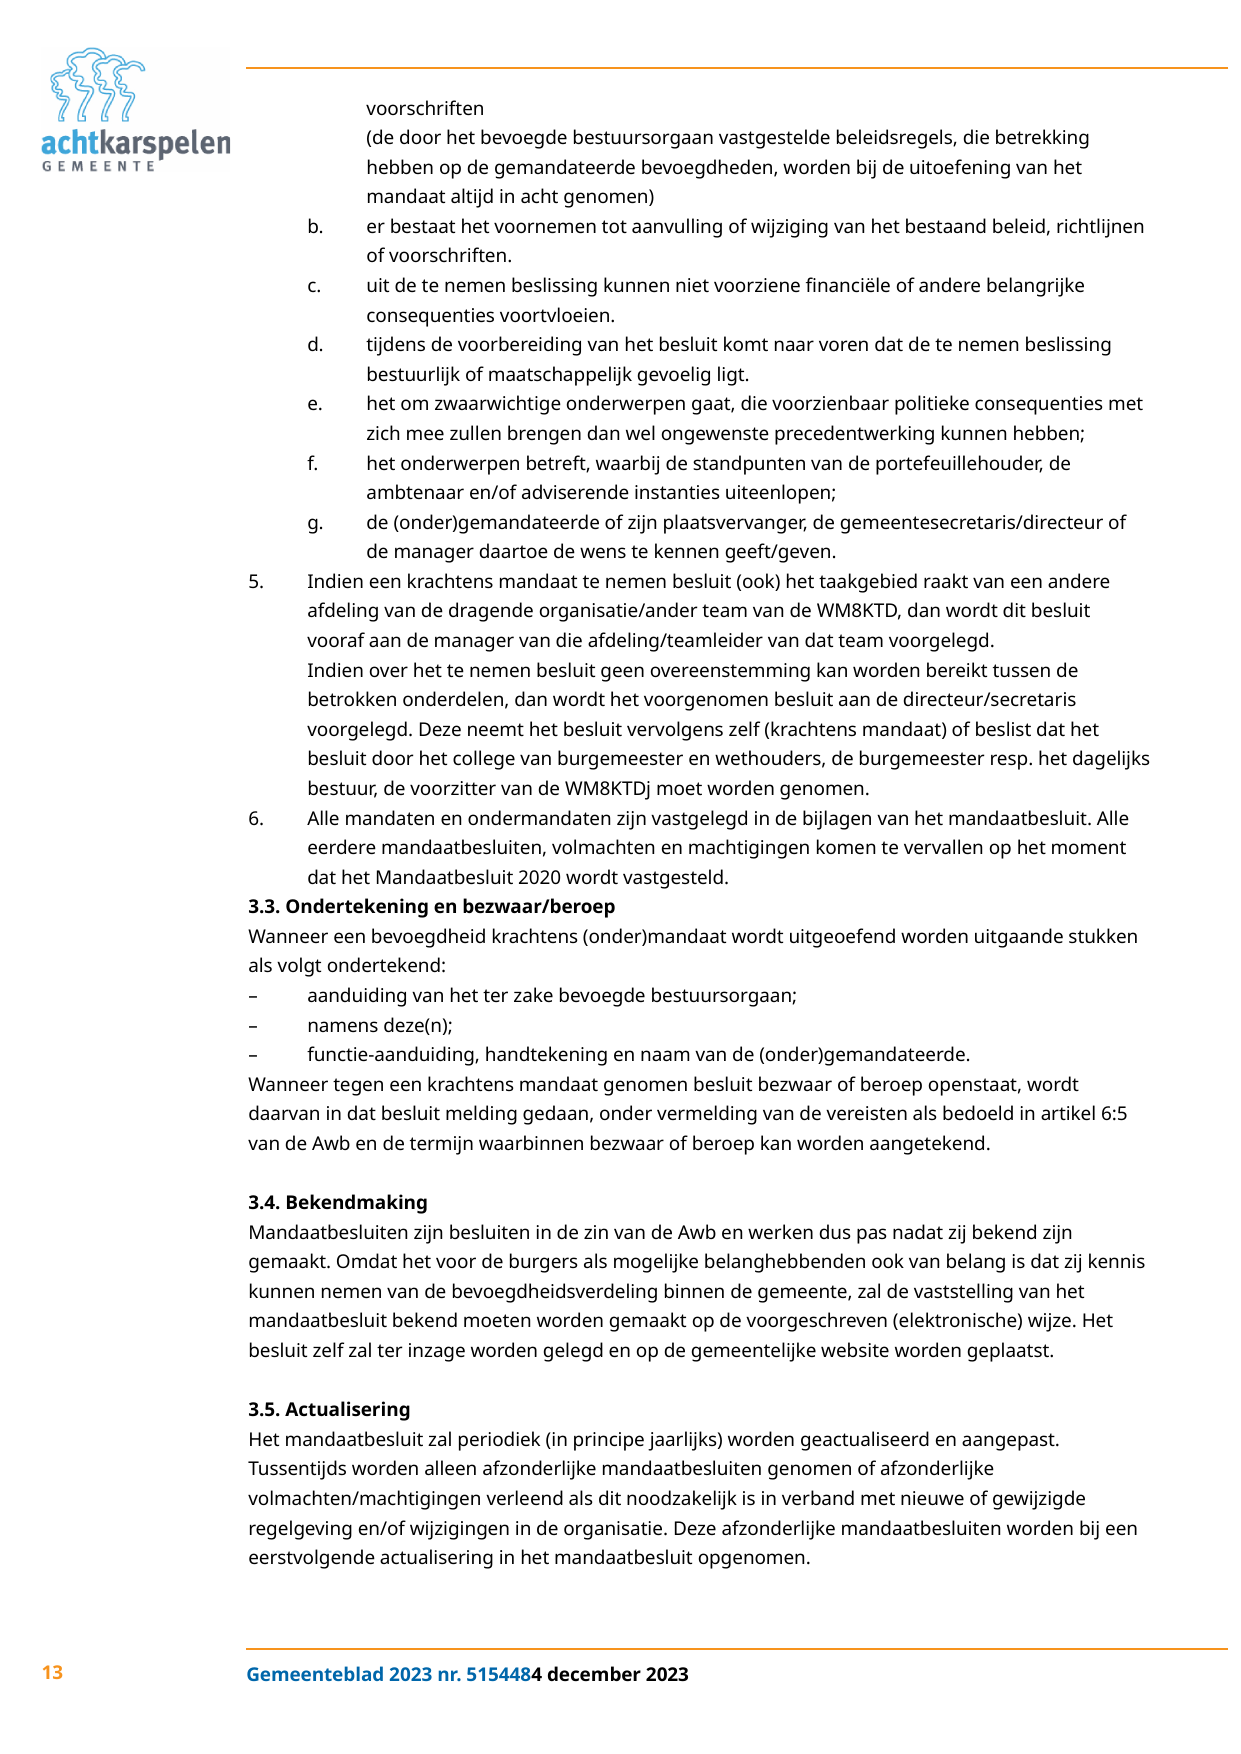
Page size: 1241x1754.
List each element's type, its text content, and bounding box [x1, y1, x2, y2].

list tijdens de voorbereiding van het besluit komt naar voren dat de te nemen beslissing bestuurlijk of maatschappelijk gevoelig ligt. [307, 331, 1152, 387]
list het om zwaarwichtige onderwerpen gaat, die voorzienbaar politieke consequenties met zich mee zullen brengen dan wel ongewenste precedentwerking kunnen hebben; [307, 391, 1152, 446]
text Mandaatbesluiten zijn besluiten in de zin van de Awb en werken dus pas nadat zij bekend zijn gemaakt. Omdat het voor de burgers als mogelijke belanghebbenden ook van belang is dat zij kennis kunnen nemen van de bevoegdheidsverdeling binnen de gemeente, zal de vaststelling van het mandaatbesluit bekend moeten worden gemaakt op de voorgeschreven (elektronische) wijze. Het besluit zelf zal ter inzage worden gelegd en op de gemeentelijke website worden geplaatst. [248, 1219, 1152, 1363]
text Tussentijds worden alleen afzonderlijke mandaatbesluiten genomen of afzonderlijke volmachten/machtigingen verleend als dit noodzakelijk is in verband met nieuwe of gewijzigde regelgeving en/of wijzigingen in de organisatie. Deze afzonderlijke mandaatbesluiten worden bij een eerstvolgende actualisering in het mandaatbesluit opgenomen. [248, 1456, 1152, 1570]
list uit de te nemen beslissing kunnen niet voorziene financiële of andere belangrijke consequenties voortvloeien. [307, 272, 1152, 328]
list er bestaat het voornemen tot aanvulling of wijziging van het bestaand beleid, richtlijnen of voorschriften. [307, 213, 1152, 268]
list Alle mandaten en ondermandaten zijn vastgelegd in de bijlagen van het mandaatbesluit. Alle eerdere mandaatbesluiten, volmachten en machtigingen komen te vervallen op het moment dat het Mandaatbesluit 2020 wordt vastgesteld. [248, 805, 1152, 890]
list (de door het bevoegde bestuursorgaan vastgestelde beleidsregels, die betrekking hebben op de gemandateerde bevoegdheden, worden bij de uitoefening van het mandaat altijd in acht genomen) [307, 124, 1152, 209]
picture [41, 47, 231, 172]
list Indien een krachtens mandaat te nemen besluit (ook) het taakgebied raakt van een andere afdeling van de dragende organisatie/ander team van de WM8KTD, dan wordt dit besluit vooraf aan de manager van die afdeling/teamleider van dat team voorgelegd. [248, 568, 1152, 653]
list functie-aanduiding, handtekening en naam van de (onder)gemandateerde. [248, 1041, 1152, 1067]
list het onderwerpen betreft, waarbij de standpunten van de portefeuillehouder, de ambtenaar en/of adviserende instanties uiteenlopen; [307, 450, 1152, 505]
text 3.5. Actualisering [248, 1396, 1152, 1422]
text Wanneer tegen een krachtens mandaat genomen besluit bezwaar of beroep openstaat, wordt daarvan in dat besluit melding gedaan, onder vermelding van de vereisten als bedoeld in artikel 6:5 van de Awb en de termijn waarbinnen bezwaar of beroep kan worden aangetekend. [248, 1071, 1152, 1156]
text 3.4. Bekendmaking [248, 1189, 1152, 1215]
list de (onder)gemandateerde of zijn plaatsvervanger, de gemeentesecretaris/directeur of de manager daartoe de wens te kennen geeft/geven. [307, 509, 1152, 564]
text 3.3. Ondertekening en bezwaar/beroep [248, 893, 1152, 919]
list aanduiding van het ter zake bevoegde bestuursorgaan; [248, 982, 1152, 1008]
list voorschriften [307, 95, 1152, 121]
list Indien over het te nemen besluit geen overeenstemming kan worden bereikt tussen de betrokken onderdelen, dan wordt het voorgenomen besluit aan de directeur/secretaris voorgelegd. Deze neemt het besluit vervolgens zelf (krachtens mandaat) of beslist dat het besluit door het college van burgemeester en wethouders, de burgemeester resp. het dagelijks bestuur, de voorzitter van de WM8KTDj moet worden genomen. [248, 657, 1152, 801]
list namens deze(n); [248, 1012, 1152, 1038]
text Het mandaatbesluit zal periodiek (in principe jaarlijks) worden geactualiseerd en aangepast. [248, 1426, 1152, 1452]
text Wanneer een bevoegdheid krachtens (onder)mandaat wordt uitgeoefend worden uitgaande stukken als volgt ondertekend: [248, 923, 1152, 978]
